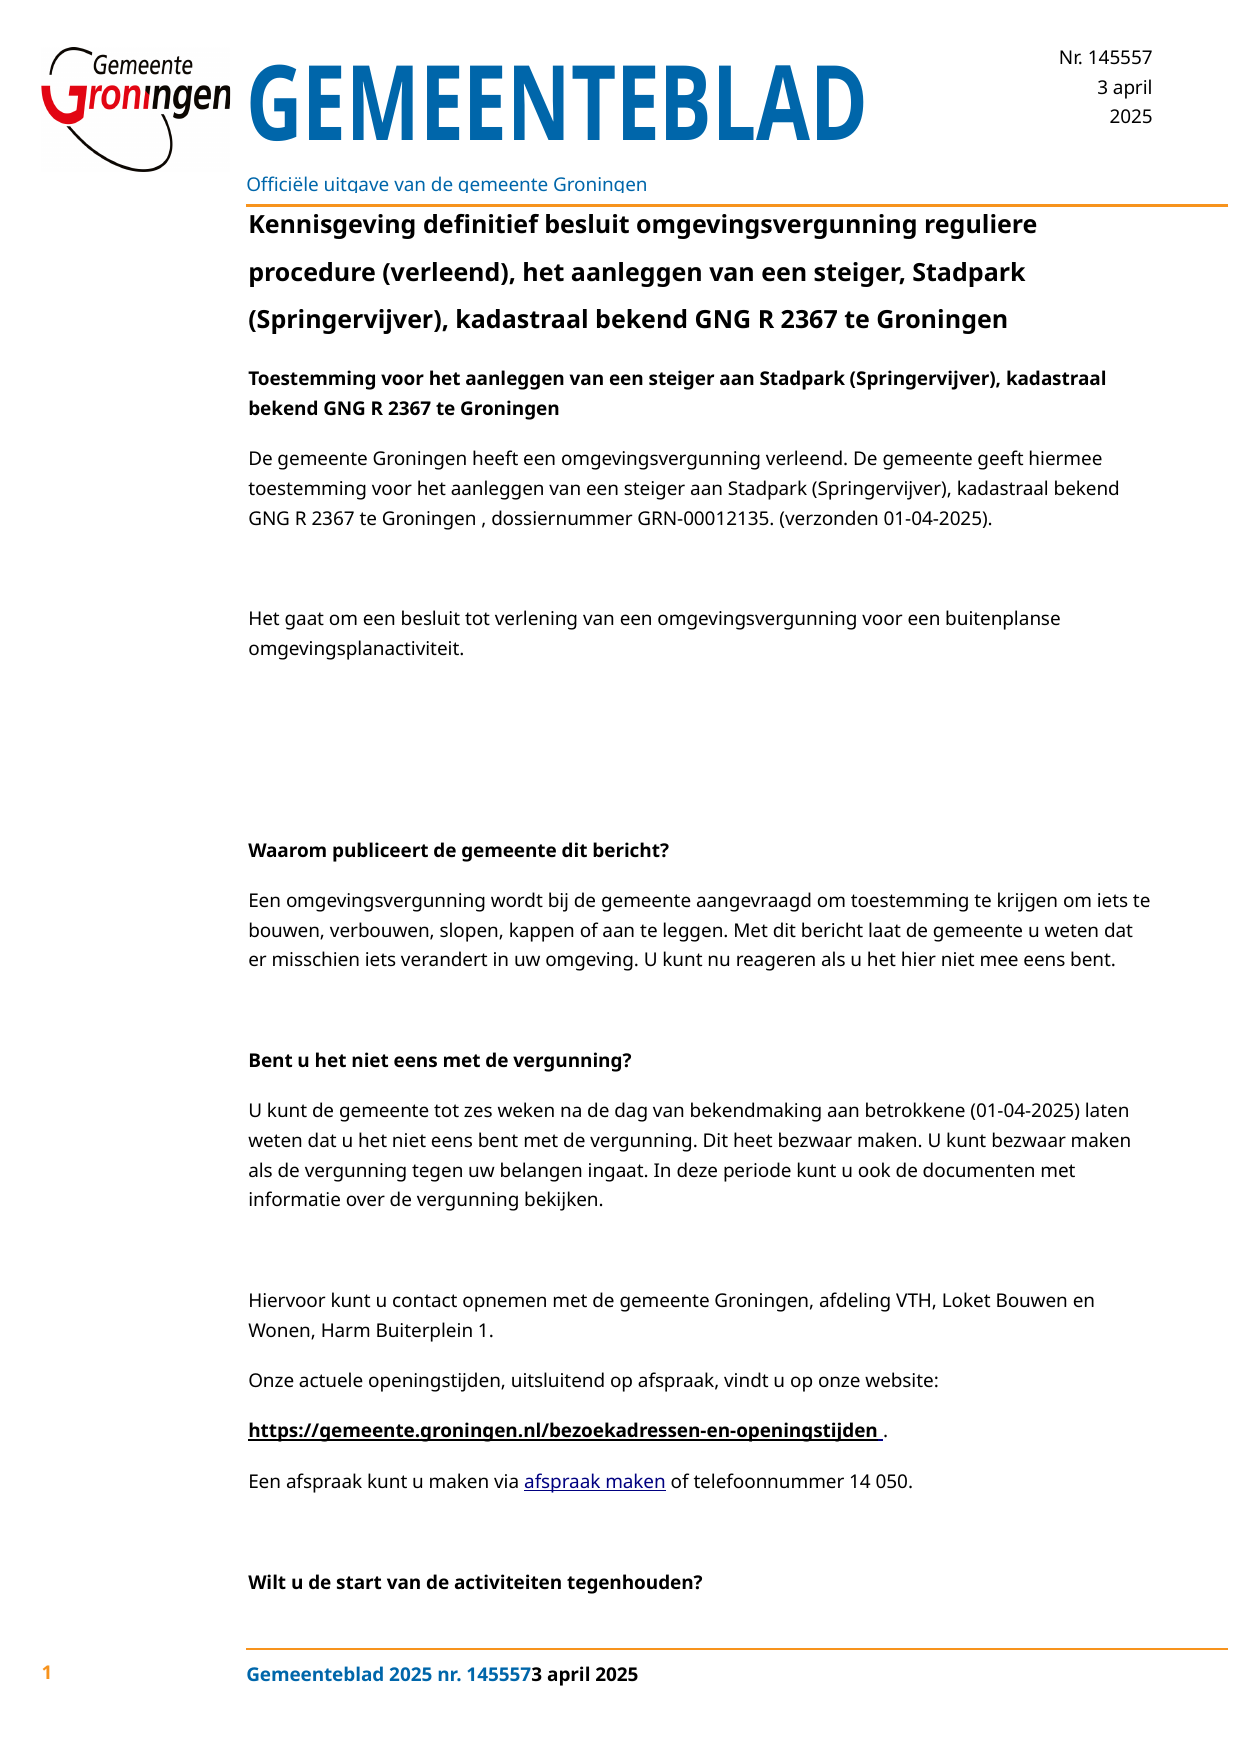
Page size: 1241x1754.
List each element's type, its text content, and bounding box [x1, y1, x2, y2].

picture [41, 47, 231, 172]
text Bent u het niet eens met de vergunning? [248, 1047, 1152, 1073]
text Waarom publiceert de gemeente dit bericht? [248, 837, 1152, 862]
text Wilt u de start van de activiteiten tegenhouden? [248, 1569, 1152, 1594]
text U kunt de gemeente tot zes weken na de dag van bekendmaking aan betrokkene (01-04-2025) laten weten dat u het niet eens bent met de vergunning. Dit heet bezwaar maken. U kunt bezwaar maken als de vergunning tegen uw belangen ingaat. In deze periode kunt u ook de documenten met informatie over de vergunning bekijken. [248, 1098, 1152, 1212]
text Kennisgeving definitief besluit omgevingsvergunning reguliere procedure (verleend), het aanleggen van een steiger, Stadpark (Springervijver), kadastraal bekend GNG R 2367 te Groningen [248, 207, 1152, 336]
text De gemeente Groningen heeft een omgevingsvergunning verleend. De gemeente geeft hiermee toestemming voor het aanleggen van een steiger aan Stadpark (Springervijver), kadastraal bekend GNG R 2367 te Groningen , dossiernummer GRN-00012135. (verzonden 01-04-2025). [248, 446, 1152, 530]
text Hiervoor kunt u contact opnemen met de gemeente Groningen, afdeling VTH, Loket Bouwen en Wonen, Harm Buiterplein 1. [248, 1287, 1152, 1342]
text Het gaat om een besluit tot verlening van een omgevingsvergunning voor een buitenplanse omgevingsplanactiviteit. [248, 606, 1152, 661]
text https://gemeente.groningen.nl/bezoekadressen-en-openingstijden . [248, 1418, 1152, 1443]
text Onze actuele openingstijden, uitsluitend op afspraak, vindt u op onze website: [248, 1367, 1152, 1393]
text Een afspraak kunt u maken via afspraak maken of telefoonnummer 14 050. [248, 1468, 1152, 1494]
text Toestemming voor het aanleggen van een steiger aan Stadpark (Springervijver), kadastraal bekend GNG R 2367 te Groningen [248, 366, 1152, 421]
text Een omgevingsvergunning wordt bij de gemeente aangevraagd om toestemming te krijgen om iets te bouwen, verbouwen, slopen, kappen of aan te leggen. Met dit bericht laat de gemeente u weten dat er misschien iets verandert in uw omgeving. U kunt nu reageren als u het hier niet mee eens bent. [248, 887, 1152, 972]
